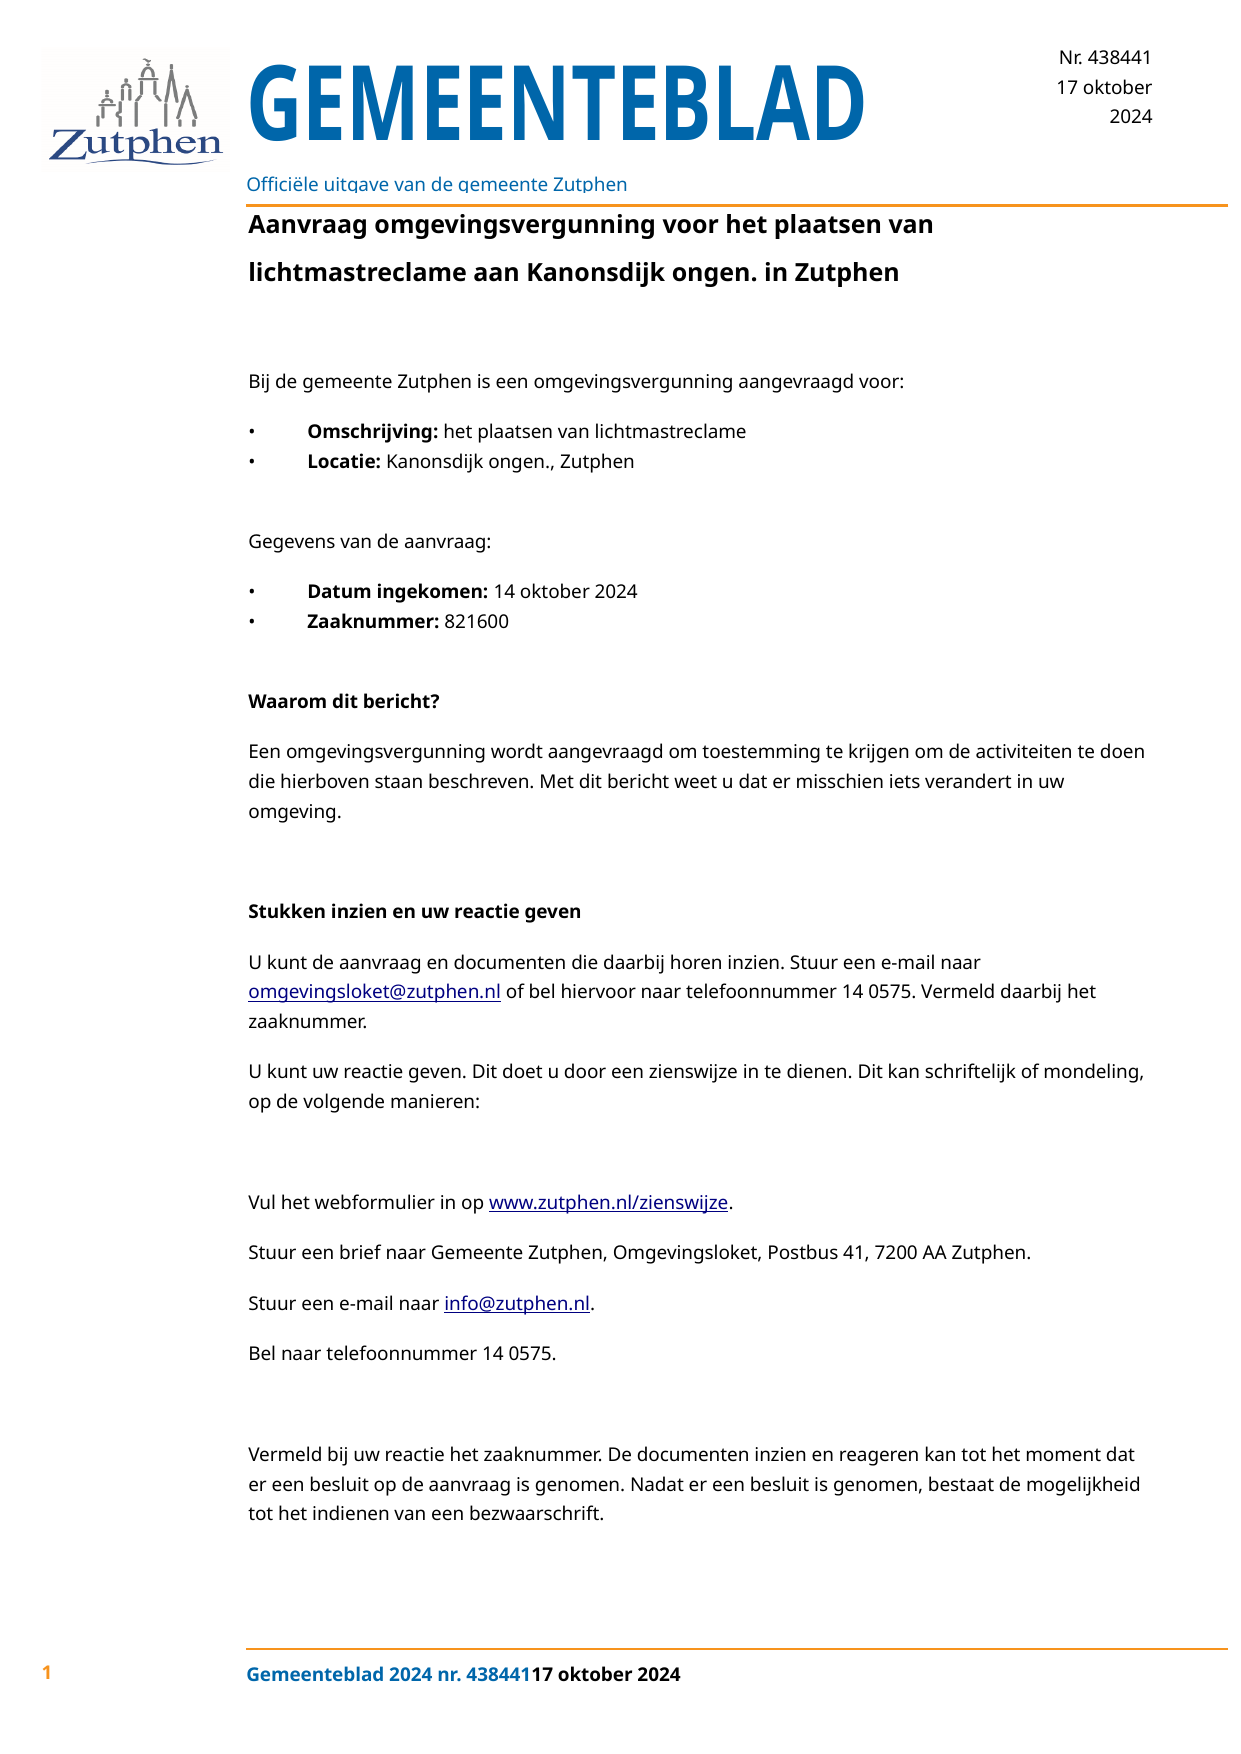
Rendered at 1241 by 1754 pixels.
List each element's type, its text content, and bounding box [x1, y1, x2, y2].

text Stuur een brief naar Gemeente Zutphen, Omgevingsloket, Postbus 41, 7200 AA Zutphen. [248, 1239, 1152, 1265]
text Een omgevingsvergunning wordt aangevraagd om toestemming te krijgen om de activiteiten te doen die hierboven staan beschreven. Met dit bericht weet u dat er misschien iets verandert in uw omgeving. [248, 739, 1152, 824]
text Stuur een e-mail naar info@zutphen.nl. [248, 1290, 1152, 1316]
list Datum ingekomen: 14 oktober 2024 [248, 579, 1152, 604]
list Locatie: Kanonsdijk ongen., Zutphen [248, 448, 1152, 474]
text Waarom dit bericht? [248, 688, 1152, 714]
list Omschrijving: het plaatsen van lichtmastreclame [248, 419, 1152, 444]
text U kunt de aanvraag en documenten die daarbij horen inzien. Stuur een e-mail naar omgevingsloket@zutphen.nl of bel hiervoor naar telefoonnummer 14 0575. Vermeld daarbij het zaaknummer. [248, 949, 1152, 1034]
text Vul het webformulier in op www.zutphen.nl/zienswijze. [248, 1189, 1152, 1215]
picture [41, 47, 231, 172]
text U kunt uw reactie geven. Dit doet u door een zienswijze in te dienen. Dit kan schriftelijk of mondeling, op de volgende manieren: [248, 1059, 1152, 1114]
text Bel naar telefoonnummer 14 0575. [248, 1340, 1152, 1366]
text Gegevens van de aanvraag: [248, 528, 1152, 554]
text Vermeld bij uw reactie het zaaknummer. De documenten inzien en reageren kan tot het moment dat er een besluit op de aanvraag is genomen. Nadat er een besluit is genomen, bestaat de mogelijkheid tot het indienen van een bezwaarschrift. [248, 1441, 1152, 1526]
list Zaaknummer: 821600 [248, 608, 1152, 634]
text Bij de gemeente Zutphen is een omgevingsvergunning aangevraagd voor: [248, 368, 1152, 394]
text Stukken inzien en uw reactie geven [248, 899, 1152, 924]
text Aanvraag omgevingsvergunning voor het plaatsen van lichtmastreclame aan Kanonsdijk ongen. in Zutphen [248, 207, 1152, 288]
